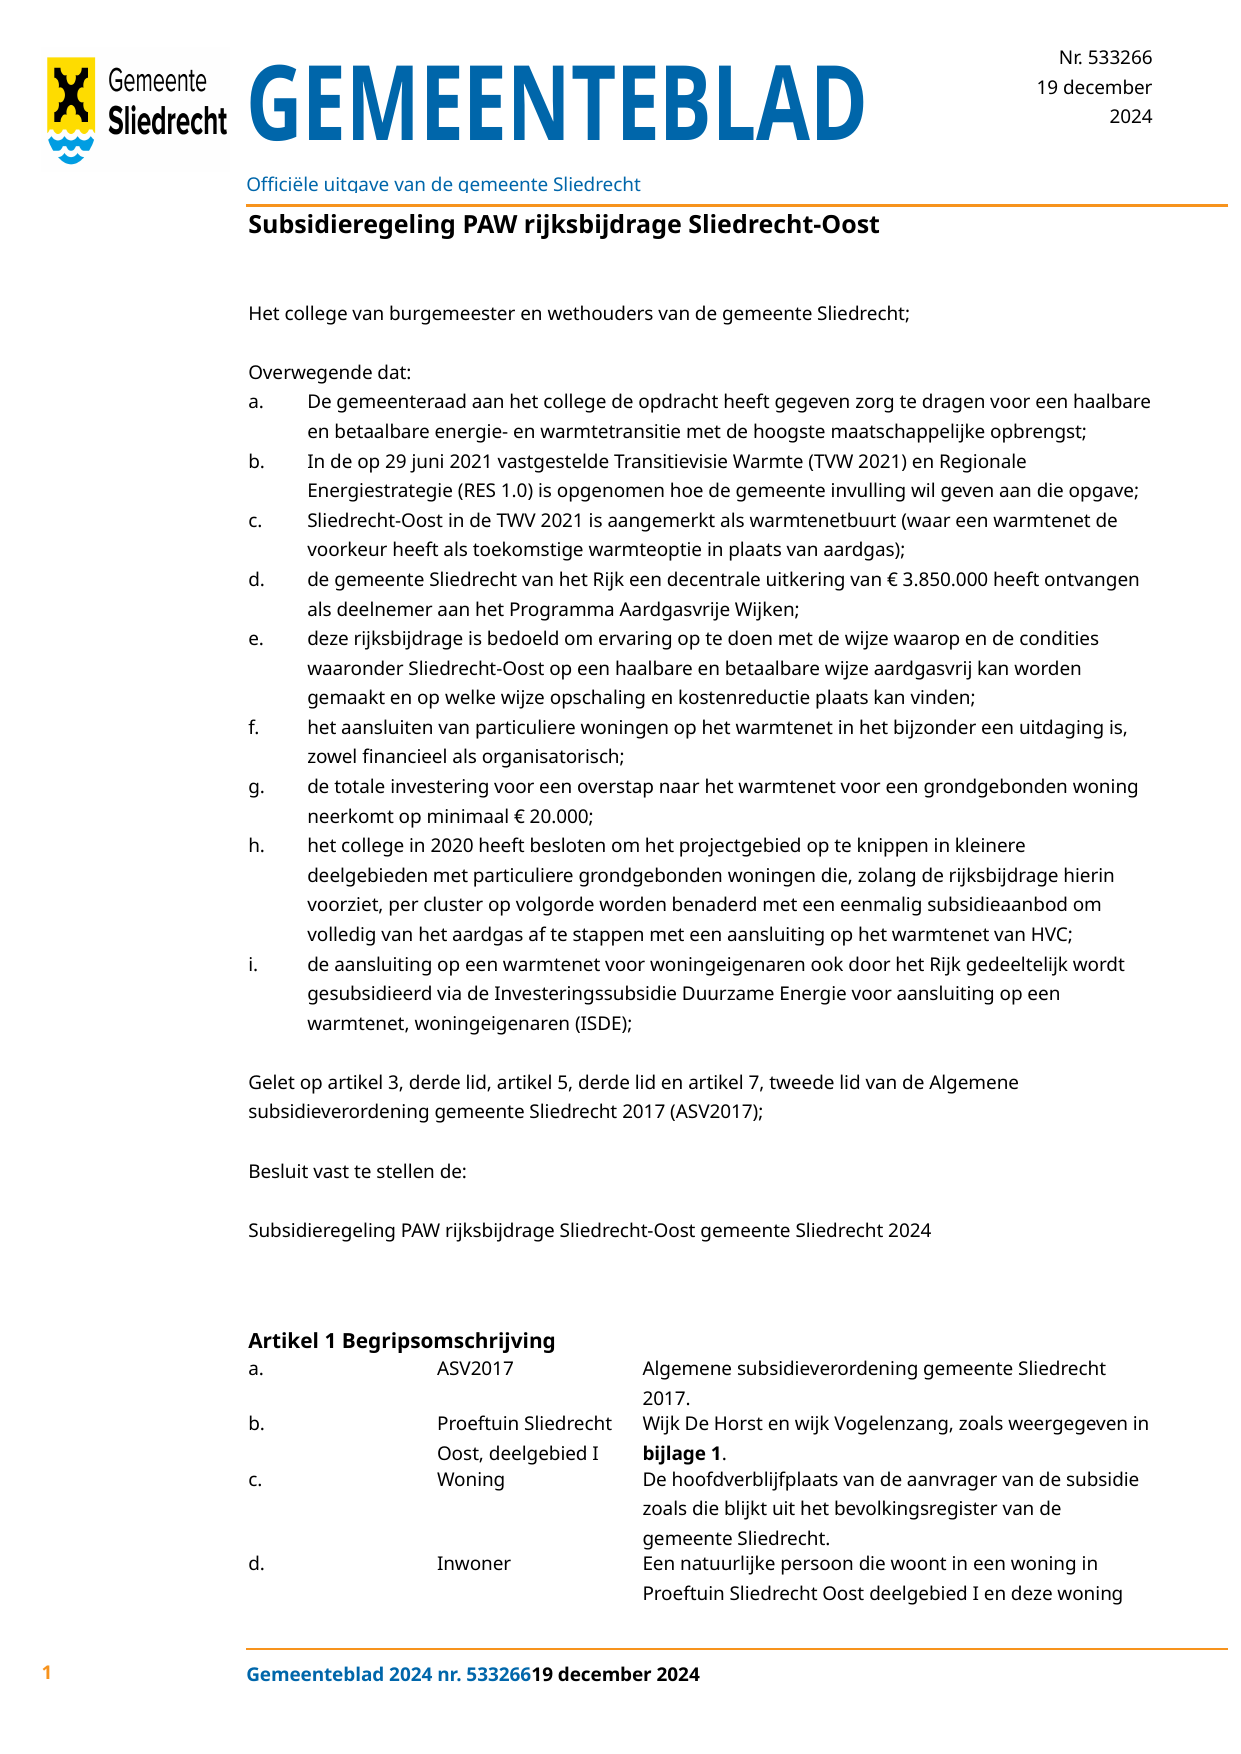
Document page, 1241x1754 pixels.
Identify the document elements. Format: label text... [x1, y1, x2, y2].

text Het college van burgemeester en wethouders van de gemeente Sliedrecht; [248, 300, 1152, 326]
table_cell b. [248, 1410, 437, 1466]
list Sliedrecht-Oost in de TWV 2021 is aangemerkt als warmtenetbuurt (waar een warmtenet de voorkeur heeft als toekomstige warmteoptie in plaats van aardgas); [248, 507, 1152, 562]
text Subsidieregeling PAW rijksbijdrage Sliedrecht-Oost gemeente Sliedrecht 2024 [248, 1217, 1152, 1243]
table_cell De hoofdverblijfplaats van de aanvrager van de subsidie zoals die blijkt uit het bevolkingsregister van de gemeente Sliedrecht. [642, 1466, 1152, 1551]
list de gemeente Sliedrecht van het Rijk een decentrale uitkering van € 3.850.000 heeft ontvangen als deelnemer aan het Programma Aardgasvrije Wijken; [248, 566, 1152, 621]
text Overwegende dat: [248, 359, 1152, 385]
table_cell c. [248, 1466, 437, 1551]
table_cell Een natuurlijke persoon die woont in een woning in Proeftuin Sliedrecht Oost deelgebied I en deze woning [642, 1551, 1152, 1606]
table_cell Wijk De Horst en wijk Vogelenzang, zoals weergegeven in bijlage 1. [642, 1410, 1152, 1466]
table_cell Inwoner [437, 1551, 642, 1606]
list In de op 29 juni 2021 vastgestelde Transitievisie Warmte (TVW 2021) en Regionale Energiestrategie (RES 1.0) is opgenomen hoe de gemeente invulling wil geven aan die opgave; [248, 448, 1152, 503]
list deze rijksbijdrage is bedoeld om ervaring op te doen met de wijze waarop en de condities waaronder Sliedrecht-Oost op een haalbare en betaalbare wijze aardgasvrij kan worden gemaakt en op welke wijze opschaling en kostenreductie plaats kan vinden; [248, 625, 1152, 710]
list het aansluiten van particuliere woningen op het warmtenet in het bijzonder een uitdaging is, zowel financieel als organisatorisch; [248, 714, 1152, 769]
list De gemeenteraad aan het college de opdracht heeft gegeven zorg te dragen voor een haalbare en betaalbare energie- en warmtetransitie met de hoogste maatschappelijke opbrengst; [248, 389, 1152, 444]
table_cell Woning [437, 1466, 642, 1551]
list het college in 2020 heeft besloten om het projectgebied op te knippen in kleinere deelgebieden met particuliere grondgebonden woningen die, zolang de rijksbijdrage hierin voorziet, per cluster op volgorde worden benaderd met een eenmalig subsidieaanbod om volledig van het aardgas af te stappen met een aansluiting op het warmtenet van HVC; [248, 832, 1152, 947]
list de totale investering voor een overstap naar het warmtenet voor een grondgebonden woning neerkomt op minimaal € 20.000; [248, 773, 1152, 828]
text Gelet op artikel 3, derde lid, artikel 5, derde lid en artikel 7, tweede lid van de Algemene subsidieverordening gemeente Sliedrecht 2017 (ASV2017); [248, 1069, 1152, 1124]
table_header Algemene subsidieverordening gemeente Sliedrecht 2017. [642, 1355, 1152, 1410]
text Artikel 1 Begripsomschrijving [248, 1327, 1152, 1355]
table_cell d. [248, 1551, 437, 1606]
table_header a. [248, 1355, 437, 1410]
table_header ASV2017 [437, 1355, 642, 1410]
table_cell Proeftuin Sliedrecht Oost, deelgebied I [437, 1410, 642, 1466]
text Subsidieregeling PAW rijksbijdrage Sliedrecht-Oost [248, 207, 1152, 241]
text Besluit vast te stellen de: [248, 1158, 1152, 1183]
list de aansluiting op een warmtenet voor woningeigenaren ook door het Rijk gedeeltelijk wordt gesubsidieerd via de Investeringssubsidie Duurzame Energie voor aansluiting op een warmtenet, woningeigenaren (ISDE); [248, 951, 1152, 1036]
picture [41, 47, 231, 172]
